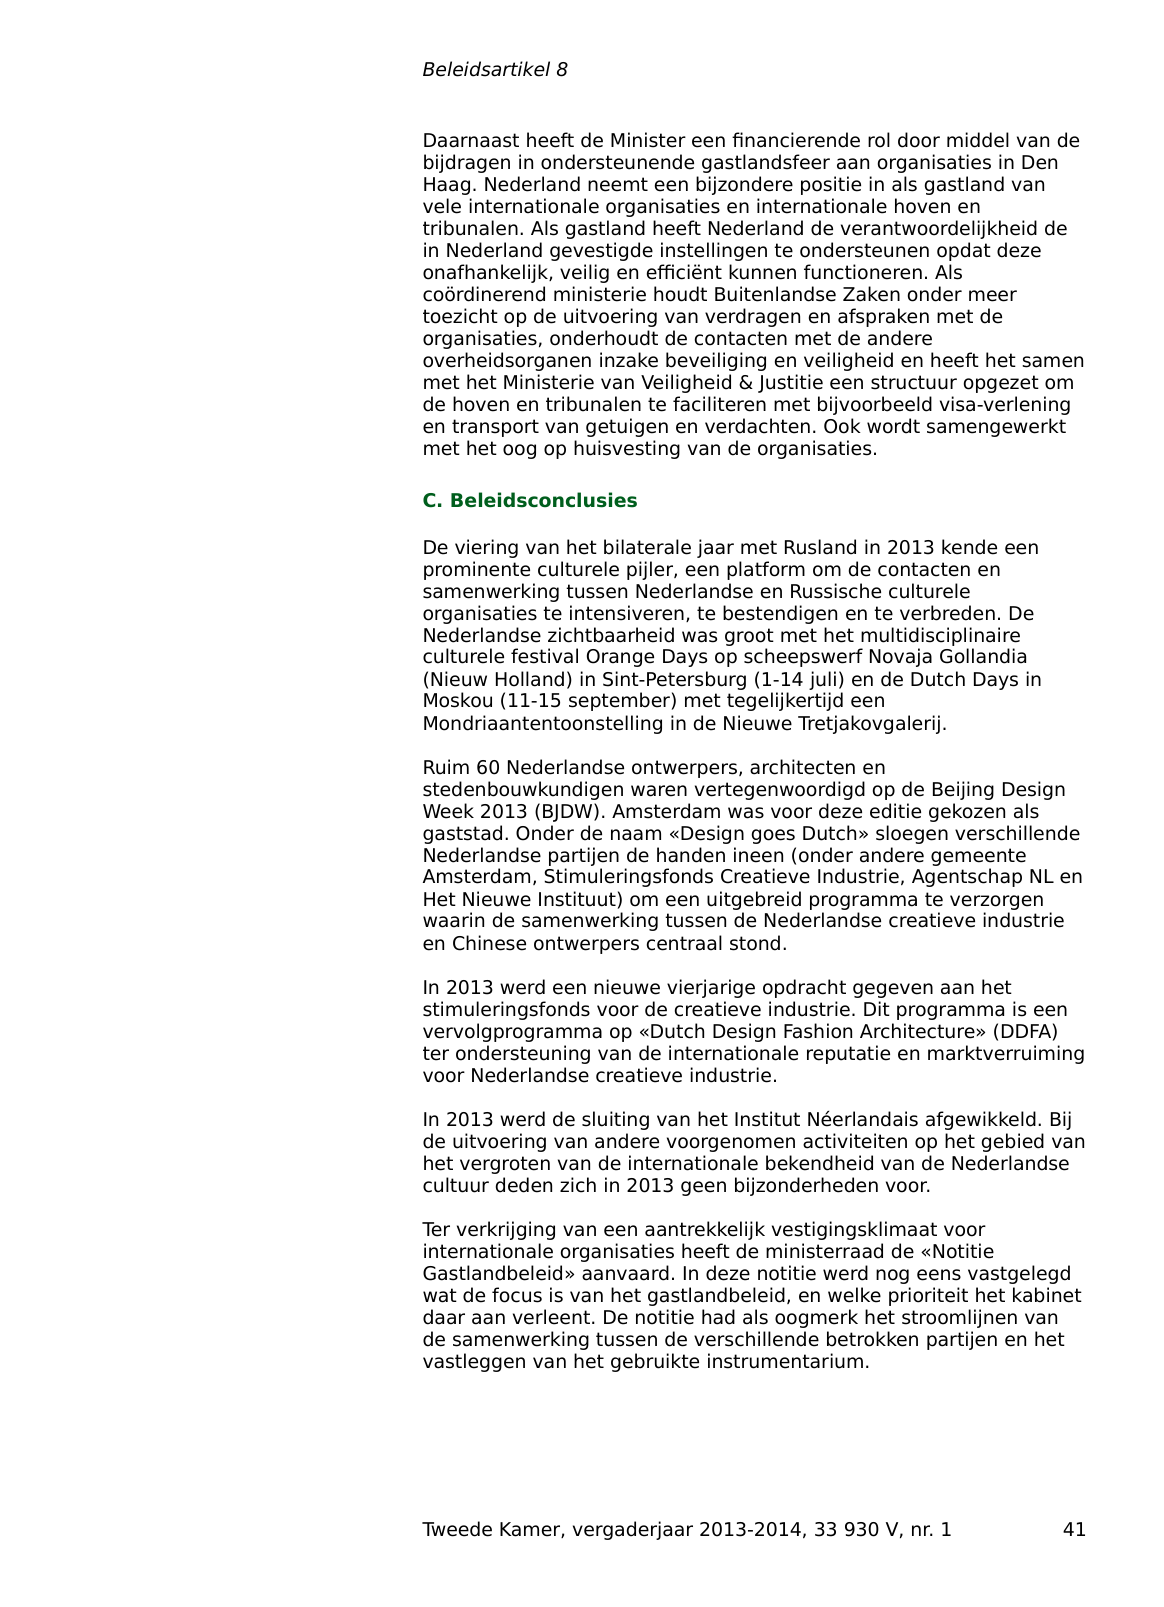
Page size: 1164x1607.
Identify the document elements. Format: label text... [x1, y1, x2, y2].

subtitle C. Beleidsconclusies [422, 489, 1087, 512]
text Ter verkrijging van een aantrekkelijk vestigingsklimaat voor internationale organisaties heeft de ministerraad de «Notitie Gastlandbeleid» aanvaard. In deze notitie werd nog eens vastgelegd wat de focus is van het gastlandbeleid, en welke prioriteit het kabinet daar aan verleent. De notitie had als oogmerk het stroomlijnen van de samenwerking tussen de verschillende betrokken partijen en het vastleggen van het gebruikte instrumentarium. [422, 1219, 1087, 1373]
text In 2013 werd een nieuwe vierjarige opdracht gegeven aan het stimuleringsfonds voor de creatieve industrie. Dit programma is een vervolgprogramma op «Dutch Design Fashion Architecture» (DDFA) ter ondersteuning van de internationale reputatie en marktverruiming voor Nederlandse creatieve industrie. [422, 977, 1087, 1086]
text Ruim 60 Nederlandse ontwerpers, architecten en stedenbouwkundigen waren vertegenwoordigd op de Beijing Design Week 2013 (BJDW). Amsterdam was voor deze editie gekozen als gaststad. Onder de naam «Design goes Dutch» sloegen verschillende Nederlandse partijen de handen ineen (onder andere gemeente Amsterdam, Stimuleringsfonds Creatieve Industrie, Agentschap NL en Het Nieuwe Instituut) om een uitgebreid programma te verzorgen waarin de samenwerking tussen de Nederlandse creatieve industrie en Chinese ontwerpers centraal stond. [422, 757, 1087, 954]
text De viering van het bilaterale jaar met Rusland in 2013 kende een prominente culturele pijler, een platform om de contacten en samenwerking tussen Nederlandse en Russische culturele organisaties te intensiveren, te bestendigen en te verbreden. De Nederlandse zichtbaarheid was groot met het multidisciplinaire culturele festival Orange Days op scheepswerf Novaja Gollandia (Nieuw Holland) in Sint-Petersburg (1-14 juli) en de Dutch Days in Moskou (11-15 september) met tegelijkertijd een Mondriaantentoonstelling in de Nieuwe Tretjakovgalerij. [422, 537, 1087, 734]
text Daarnaast heeft de Minister een financierende rol door middel van de bijdragen in ondersteunende gastlandsfeer aan organisaties in Den Haag. Nederland neemt een bijzondere positie in als gastland van vele internationale organisaties en internationale hoven en tribunalen. Als gastland heeft Nederland de verantwoordelijkheid de in Nederland gevestigde instellingen te ondersteunen opdat deze onafhankelijk, veilig en efficiënt kunnen functioneren. Als coördinerend ministerie houdt Buitenlandse Zaken onder meer toezicht op de uitvoering van verdragen en afspraken met de organisaties, onderhoudt de contacten met de andere overheidsorganen inzake beveiliging en veiligheid en heeft het samen met het Ministerie van Veiligheid & Justitie een structuur opgezet om de hoven en tribunalen te faciliteren met bijvoorbeeld visa-verlening en transport van getuigen en verdachten. Ook wordt samengewerkt met het oog op huisvesting van de organisaties. [422, 130, 1087, 459]
text In 2013 werd de sluiting van het Institut Néerlandais afgewikkeld. Bij de uitvoering van andere voorgenomen activiteiten op het gebied van het vergroten van de internationale bekendheid van de Nederlandse cultuur deden zich in 2013 geen bijzonderheden voor. [422, 1109, 1087, 1197]
